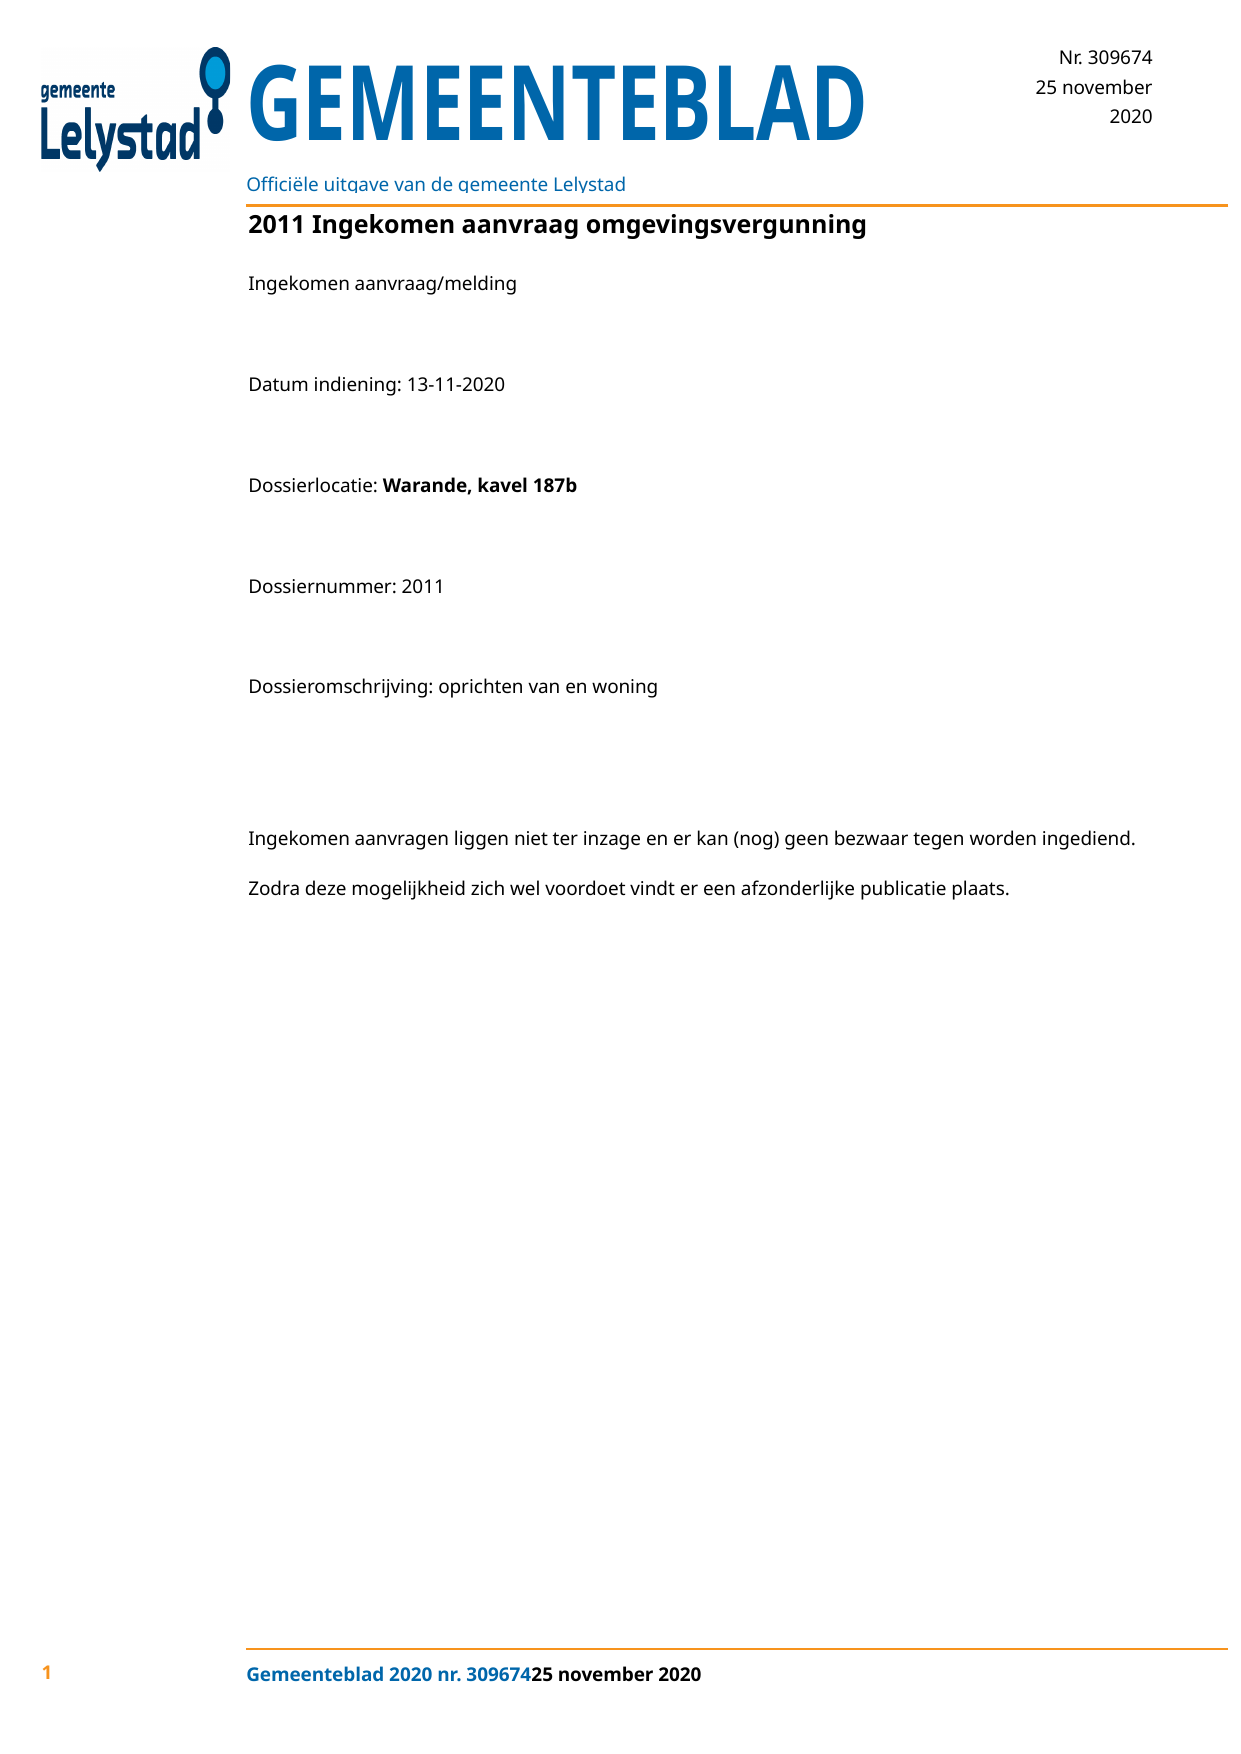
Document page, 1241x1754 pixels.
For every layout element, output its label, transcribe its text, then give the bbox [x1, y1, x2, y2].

picture [41, 47, 231, 172]
text Dossieromschrijving: oprichten van en woning [248, 674, 1152, 699]
text Ingekomen aanvragen liggen niet ter inzage en er kan (nog) geen bezwaar tegen worden ingediend. [248, 825, 1152, 851]
text Dossierlocatie: Warande, kavel 187b [248, 472, 1152, 498]
text Datum indiening: 13-11-2020 [248, 371, 1152, 397]
text Zodra deze mogelijkheid zich wel voordoet vindt er een afzonderlijke publicatie plaats. [248, 875, 1152, 901]
text Dossiernummer: 2011 [248, 573, 1152, 598]
text 2011 Ingekomen aanvraag omgevingsvergunning [248, 207, 1152, 241]
text Ingekomen aanvraag/melding [248, 270, 1152, 296]
